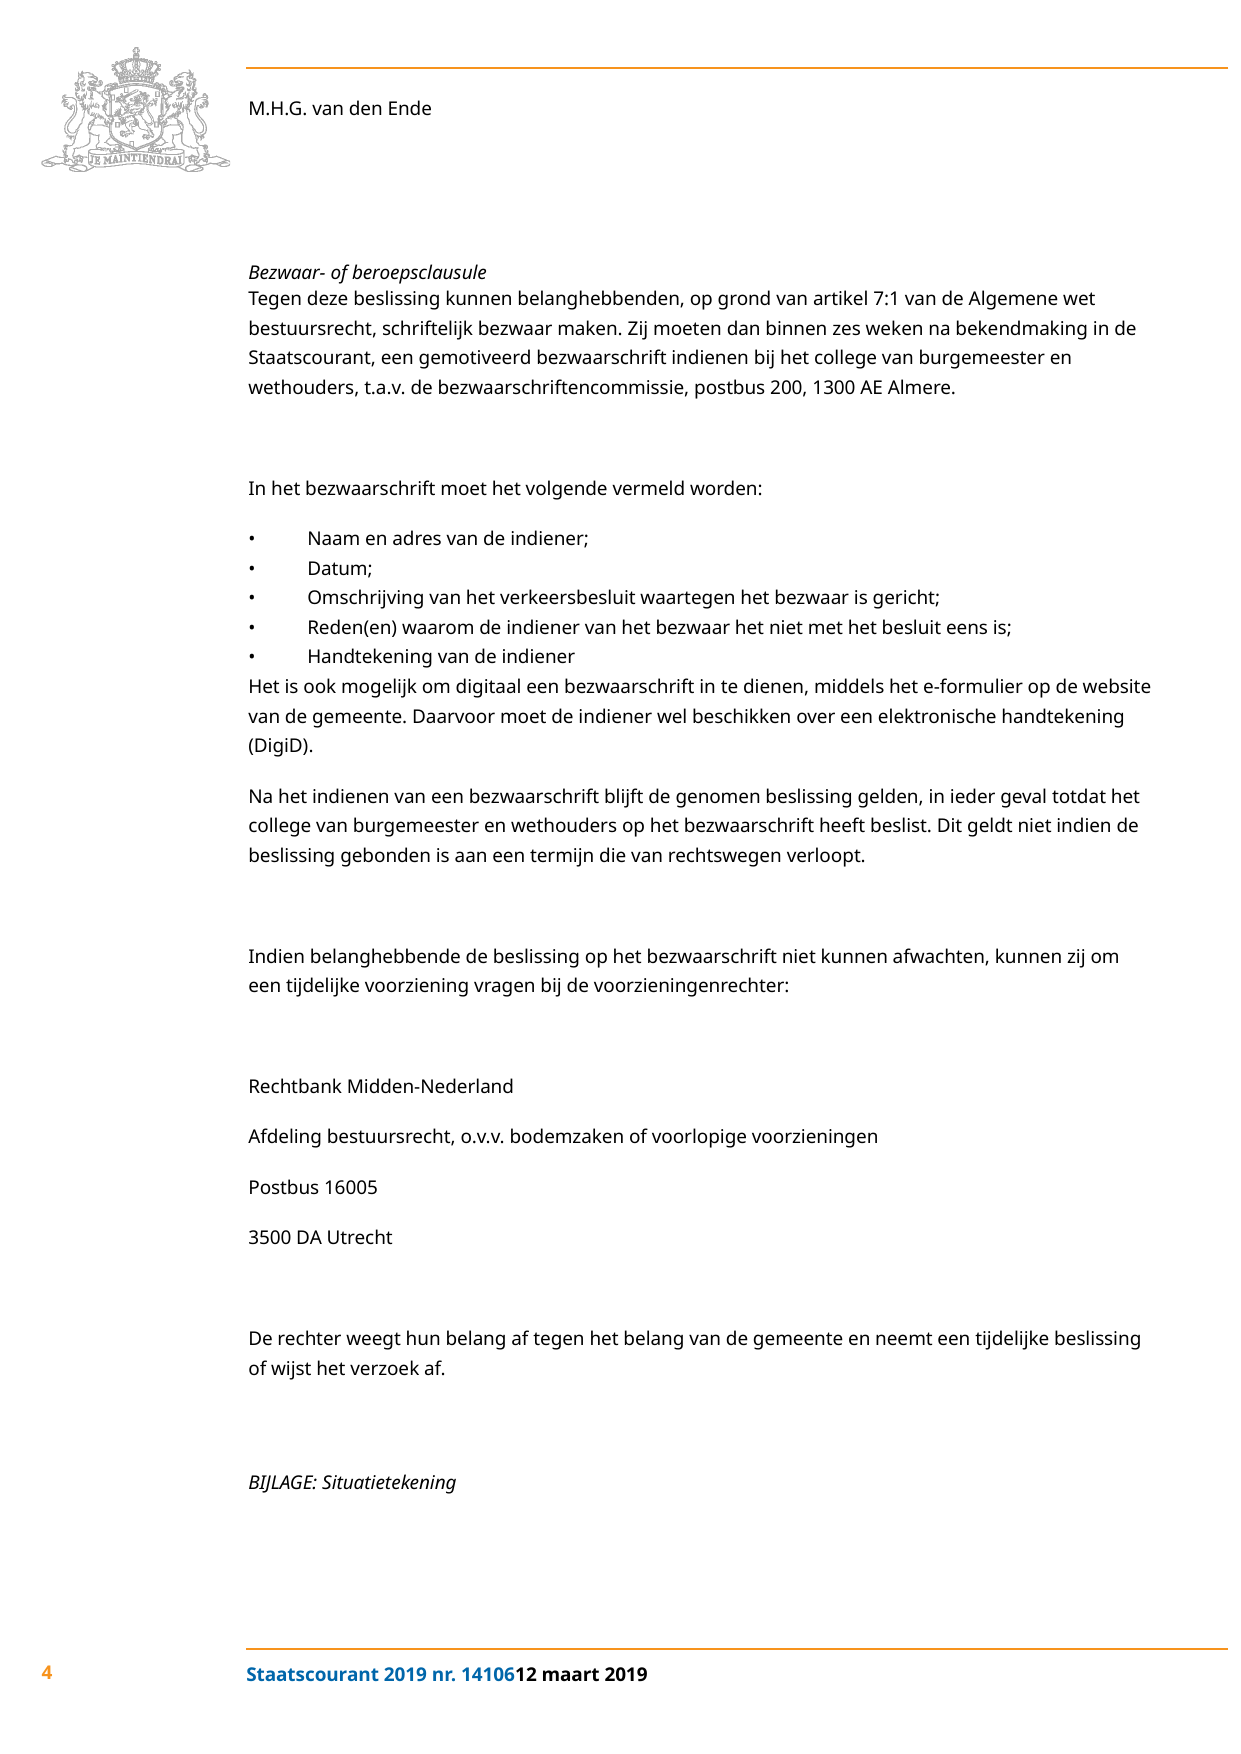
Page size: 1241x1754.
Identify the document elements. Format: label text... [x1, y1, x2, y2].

text Indien belanghebbende de beslissing op het bezwaarschrift niet kunnen afwachten, kunnen zij om een tijdelijke voorziening vragen bij de voorzieningenrechter: [248, 943, 1152, 998]
list Omschrijving van het verkeersbesluit waartegen het bezwaar is gericht; [248, 584, 1152, 610]
text 3500 DA Utrecht [248, 1224, 1152, 1250]
text Rechtbank Midden-Nederland [248, 1073, 1152, 1099]
picture [41, 47, 231, 172]
text Het is ook mogelijk om digitaal een bezwaarschrift in te dienen, middels het e-formulier op de website van de gemeente. Daarvoor moet de indiener wel beschikken over een elektronische handtekening (DigiD). [248, 673, 1152, 758]
text Na het indienen van een bezwaarschrift blijft de genomen beslissing gelden, in ieder geval totdat het college van burgemeester en wethouders op het bezwaarschrift heeft beslist. Dit geldt niet indien de beslissing gebonden is aan een termijn die van rechtswegen verloopt. [248, 783, 1152, 868]
text BIJLAGE: Situatietekening [248, 1469, 1152, 1495]
text De rechter weegt hun belang af tegen het belang van de gemeente en neemt een tijdelijke beslissing of wijst het verzoek af. [248, 1325, 1152, 1381]
list Datum; [248, 555, 1152, 581]
list Handtekening van de indiener [248, 644, 1152, 669]
text Tegen deze beslissing kunnen belanghebbenden, op grond van artikel 7:1 van de Algemene wet bestuursrecht, schriftelijk bezwaar maken. Zij moeten dan binnen zes weken na bekendmaking in de Staatscourant, een gemotiveerd bezwaarschrift indienen bij het college van burgemeester en wethouders, t.a.v. de bezwaarschriftencommissie, postbus 200, 1300 AE Almere. [248, 285, 1152, 400]
list Reden(en) waarom de indiener van het bezwaar het niet met het besluit eens is; [248, 614, 1152, 640]
text M.H.G. van den Ende [248, 95, 1152, 121]
text In het bezwaarschrift moet het volgende vermeld worden: [248, 475, 1152, 501]
list Naam en adres van de indiener; [248, 525, 1152, 551]
text Afdeling bestuursrecht, o.v.v. bodemzaken of voorlopige voorzieningen [248, 1124, 1152, 1149]
text Postbus 16005 [248, 1174, 1152, 1200]
text Bezwaar- of beroepsclausule [248, 259, 1152, 285]
